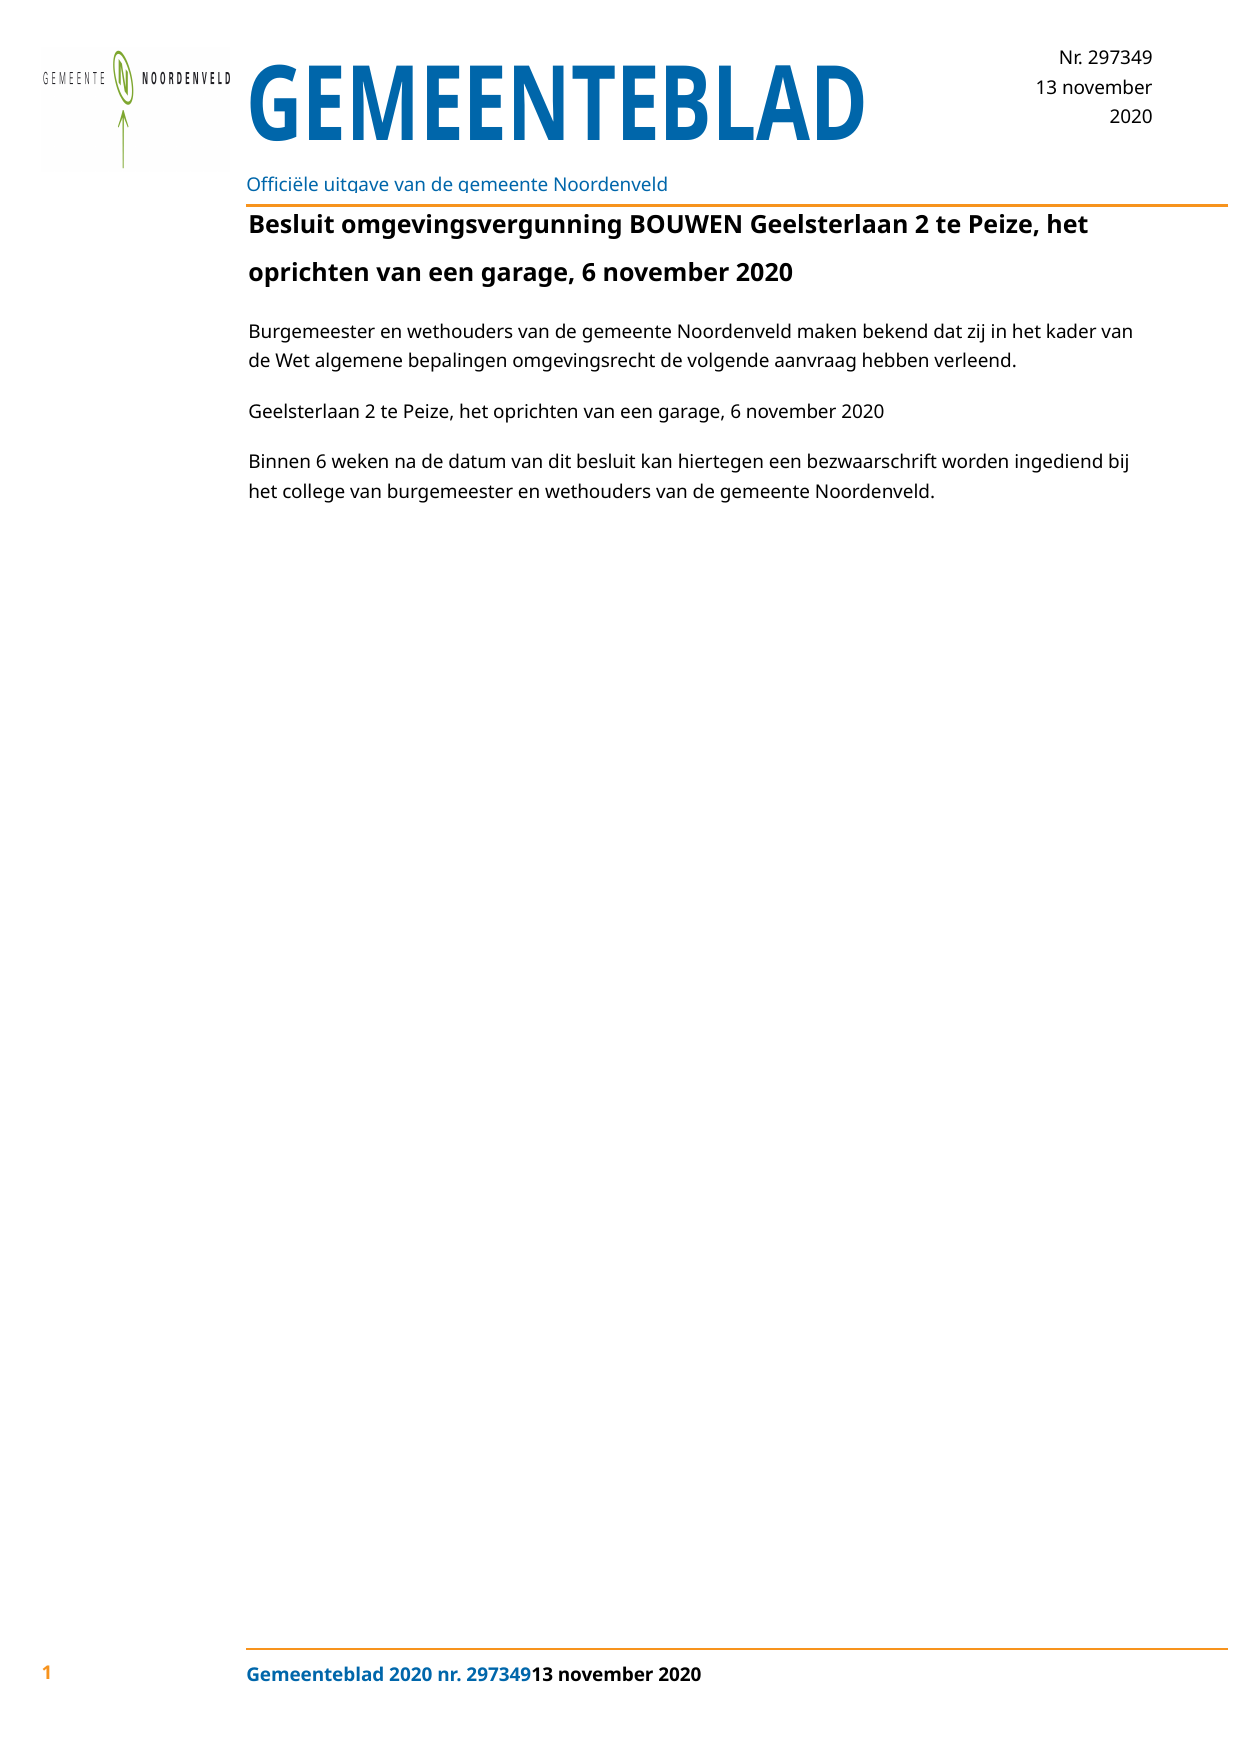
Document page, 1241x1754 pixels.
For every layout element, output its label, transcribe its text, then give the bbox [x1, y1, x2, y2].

text Besluit omgevingsvergunning BOUWEN Geelsterlaan 2 te Peize, het oprichten van een garage, 6 november 2020 [248, 207, 1152, 288]
text Geelsterlaan 2 te Peize, het oprichten van een garage, 6 november 2020 [248, 398, 1152, 424]
picture [41, 47, 231, 172]
text Binnen 6 weken na de datum van dit besluit kan hiertegen een bezwaarschrift worden ingediend bij het college van burgemeester en wethouders van de gemeente Noordenveld. [248, 448, 1152, 504]
text Burgemeester en wethouders van de gemeente Noordenveld maken bekend dat zij in het kader van de Wet algemene bepalingen omgevingsrecht de volgende aanvraag hebben verleend. [248, 318, 1152, 373]
